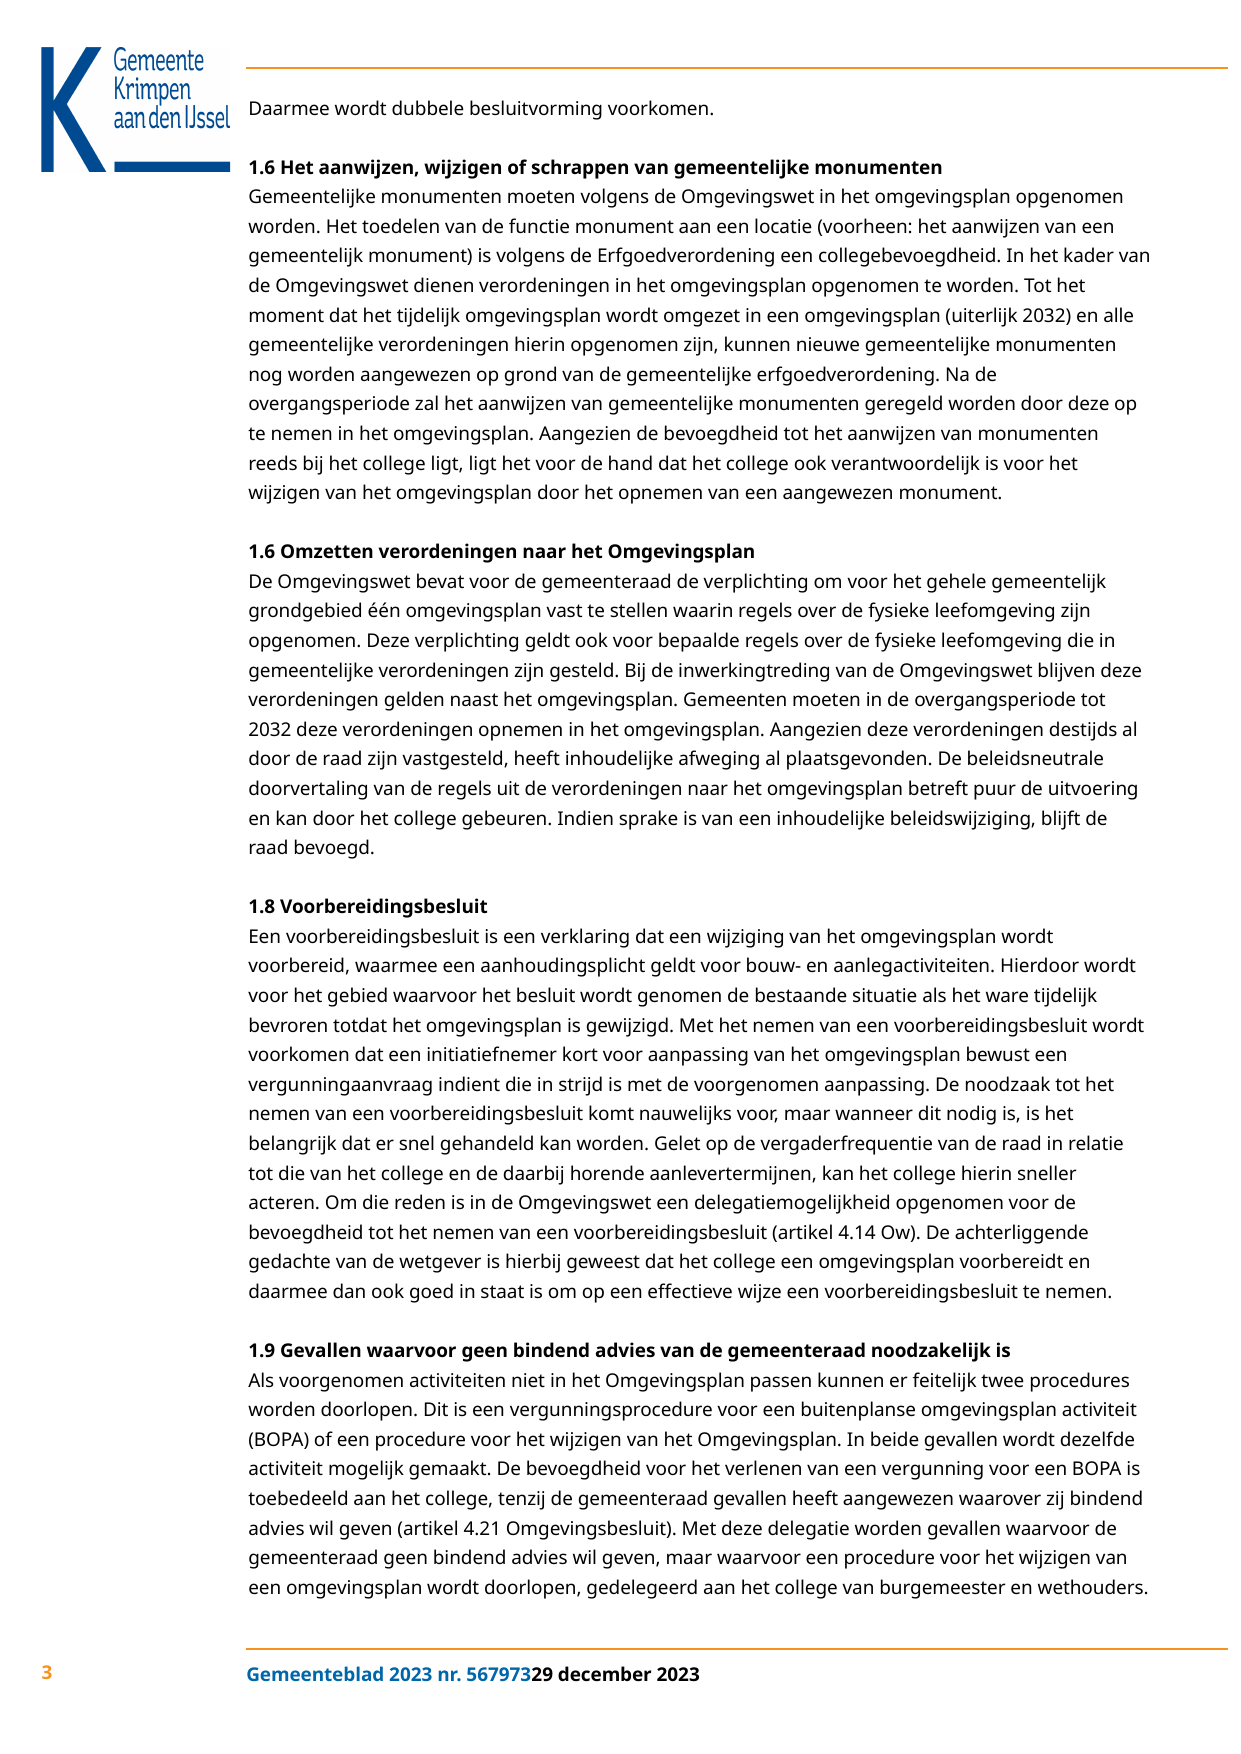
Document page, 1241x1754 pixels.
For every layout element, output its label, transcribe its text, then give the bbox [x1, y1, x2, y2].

text De Omgevingswet bevat voor de gemeenteraad de verplichting om voor het gehele gemeentelijk grondgebied één omgevingsplan vast te stellen waarin regels over de fysieke leefomgeving zijn opgenomen. Deze verplichting geldt ook voor bepaalde regels over de fysieke leefomgeving die in gemeentelijke verordeningen zijn gesteld. Bij de inwerkingtreding van de Omgevingswet blijven deze verordeningen gelden naast het omgevingsplan. Gemeenten moeten in de overgangsperiode tot 2032 deze verordeningen opnemen in het omgevingsplan. Aangezien deze verordeningen destijds al door de raad zijn vastgesteld, heeft inhoudelijke afweging al plaatsgevonden. De beleidsneutrale doorvertaling van de regels uit de verordeningen naar het omgevingsplan betreft puur de uitvoering en kan door het college gebeuren. Indien sprake is van een inhoudelijke beleidswijziging, blijft de raad bevoegd. [248, 568, 1152, 860]
text 1.8 Voorbereidingsbesluit [248, 893, 1152, 919]
text 1.9 Gevallen waarvoor geen bindend advies van de gemeenteraad noodzakelijk is [248, 1337, 1152, 1363]
text 1.6 Omzetten verordeningen naar het Omgevingsplan [248, 538, 1152, 564]
text Gemeentelijke monumenten moeten volgens de Omgevingswet in het omgevingsplan opgenomen worden. Het toedelen van de functie monument aan een locatie (voorheen: het aanwijzen van een gemeentelijk monument) is volgens de Erfgoedverordening een collegebevoegdheid. In het kader van de Omgevingswet dienen verordeningen in het omgevingsplan opgenomen te worden. Tot het moment dat het tijdelijk omgevingsplan wordt omgezet in een omgevingsplan (uiterlijk 2032) en alle gemeentelijke verordeningen hierin opgenomen zijn, kunnen nieuwe gemeentelijke monumenten nog worden aangewezen op grond van de gemeentelijke erfgoedverordening. Na de overgangsperiode zal het aanwijzen van gemeentelijke monumenten geregeld worden door deze op te nemen in het omgevingsplan. Aangezien de bevoegdheid tot het aanwijzen van monumenten reeds bij het college ligt, ligt het voor de hand dat het college ook verantwoordelijk is voor het wijzigen van het omgevingsplan door het opnemen van een aangewezen monument. [248, 183, 1152, 505]
picture [41, 47, 231, 172]
text Daarmee wordt dubbele besluitvorming voorkomen. [248, 95, 1152, 121]
text 1.6 Het aanwijzen, wijzigen of schrappen van gemeentelijke monumenten [248, 154, 1152, 180]
text Als voorgenomen activiteiten niet in het Omgevingsplan passen kunnen er feitelijk twee procedures worden doorlopen. Dit is een vergunningsprocedure voor een buitenplanse omgevingsplan activiteit (BOPA) of een procedure voor het wijzigen van het Omgevingsplan. In beide gevallen wordt dezelfde activiteit mogelijk gemaakt. De bevoegdheid voor het verlenen van een vergunning voor een BOPA is toebedeeld aan het college, tenzij de gemeenteraad gevallen heeft aangewezen waarover zij bindend advies wil geven (artikel 4.21 Omgevingsbesluit). Met deze delegatie worden gevallen waarvoor de gemeenteraad geen bindend advies wil geven, maar waarvoor een procedure voor het wijzigen van een omgevingsplan wordt doorlopen, gedelegeerd aan het college van burgemeester en wethouders. [248, 1367, 1152, 1600]
text Een voorbereidingsbesluit is een verklaring dat een wijziging van het omgevingsplan wordt voorbereid, waarmee een aanhoudingsplicht geldt voor bouw- en aanlegactiviteiten. Hierdoor wordt voor het gebied waarvoor het besluit wordt genomen de bestaande situatie als het ware tijdelijk bevroren totdat het omgevingsplan is gewijzigd. Met het nemen van een voorbereidingsbesluit wordt voorkomen dat een initiatiefnemer kort voor aanpassing van het omgevingsplan bewust een vergunningaanvraag indient die in strijd is met de voorgenomen aanpassing. De noodzaak tot het nemen van een voorbereidingsbesluit komt nauwelijks voor, maar wanneer dit nodig is, is het belangrijk dat er snel gehandeld kan worden. Gelet op de vergaderfrequentie van de raad in relatie tot die van het college en de daarbij horende aanlevertermijnen, kan het college hierin sneller acteren. Om die reden is in de Omgevingswet een delegatiemogelijkheid opgenomen voor de bevoegdheid tot het nemen van een voorbereidingsbesluit (artikel 4.14 Ow). De achterliggende gedachte van de wetgever is hierbij geweest dat het college een omgevingsplan voorbereidt en daarmee dan ook goed in staat is om op een effectieve wijze een voorbereidingsbesluit te nemen. [248, 923, 1152, 1304]
